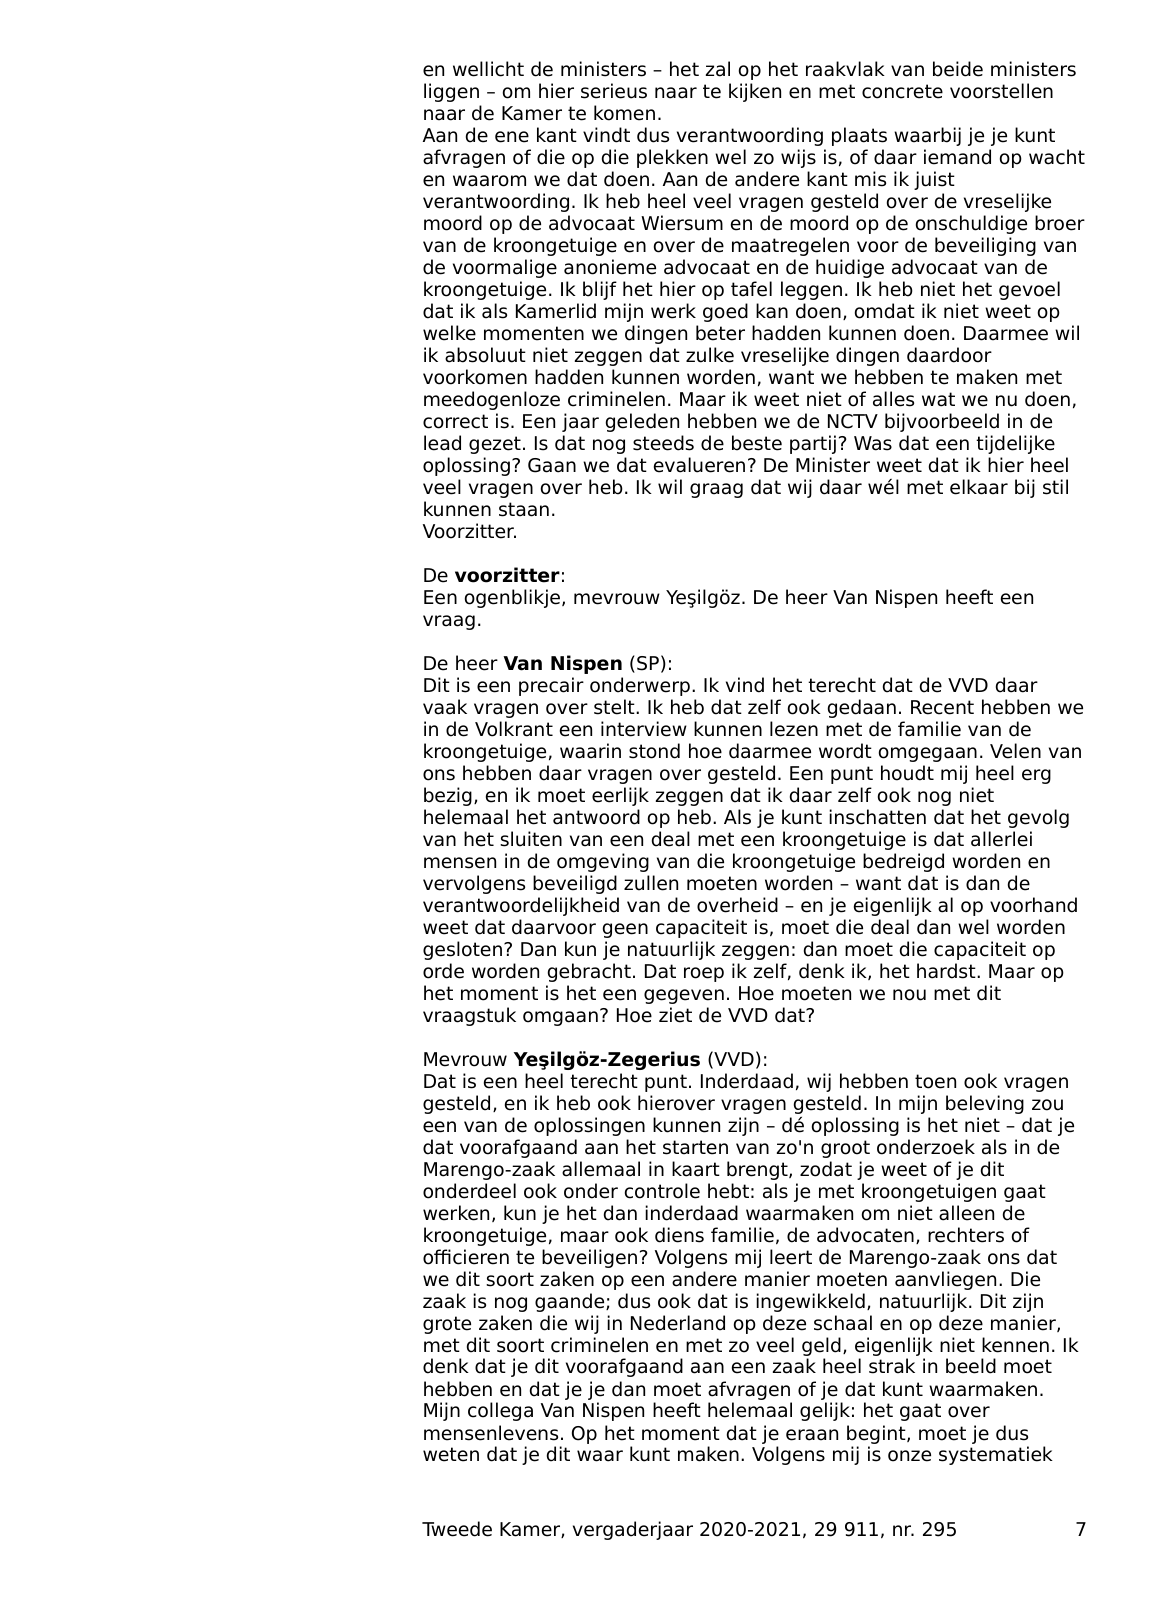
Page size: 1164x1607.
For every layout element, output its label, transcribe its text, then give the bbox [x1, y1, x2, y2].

text Een ogenblikje, mevrouw Yeşilgöz. De heer Van Nispen heeft een vraag. [422, 587, 1087, 631]
text Dit is een precair onderwerp. Ik vind het terecht dat de VVD daar vaak vragen over stelt. Ik heb dat zelf ook gedaan. Recent hebben we in de Volkrant een interview kunnen lezen met de familie van de kroongetuige, waarin stond hoe daarmee wordt omgegaan. Velen van ons hebben daar vragen over gesteld. Een punt houdt mij heel erg bezig, en ik moet eerlijk zeggen dat ik daar zelf ook nog niet helemaal het antwoord op heb. Als je kunt inschatten dat het gevolg van het sluiten van een deal met een kroongetuige is dat allerlei mensen in de omgeving van die kroongetuige bedreigd worden en vervolgens beveiligd zullen moeten worden – want dat is dan de verantwoordelijkheid van de overheid – en je eigenlijk al op voorhand weet dat daarvoor geen capaciteit is, moet die deal dan wel worden gesloten? Dan kun je natuurlijk zeggen: dan moet die capaciteit op orde worden gebracht. Dat roep ik zelf, denk ik, het hardst. Maar op het moment is het een gegeven. Hoe moeten we nou met dit vraagstuk omgaan? Hoe ziet de VVD dat? [422, 675, 1087, 1027]
text Mevrouw Yeşilgöz-Zegerius (VVD): [422, 1049, 1087, 1071]
text De heer Van Nispen (SP): [422, 653, 1087, 675]
text De voorzitter: [422, 565, 1087, 587]
text en wellicht de ministers – het zal op het raakvlak van beide ministers liggen – om hier serieus naar te kijken en met concrete voorstellen naar de Kamer te komen. [422, 59, 1087, 125]
text Voorzitter. [422, 521, 1087, 543]
text Aan de ene kant vindt dus verantwoording plaats waarbij je je kunt afvragen of die op die plekken wel zo wijs is, of daar iemand op wacht en waarom we dat doen. Aan de andere kant mis ik juist verantwoording. Ik heb heel veel vragen gesteld over de vreselijke moord op de advocaat Wiersum en de moord op de onschuldige broer van de kroongetuige en over de maatregelen voor de beveiliging van de voormalige anonieme advocaat en de huidige advocaat van de kroongetuige. Ik blijf het hier op tafel leggen. Ik heb niet het gevoel dat ik als Kamerlid mijn werk goed kan doen, omdat ik niet weet op welke momenten we dingen beter hadden kunnen doen. Daarmee wil ik absoluut niet zeggen dat zulke vreselijke dingen daardoor voorkomen hadden kunnen worden, want we hebben te maken met meedogenloze criminelen. Maar ik weet niet of alles wat we nu doen, correct is. Een jaar geleden hebben we de NCTV bijvoorbeeld in de lead gezet. Is dat nog steeds de beste partij? Was dat een tijdelijke oplossing? Gaan we dat evalueren? De Minister weet dat ik hier heel veel vragen over heb. Ik wil graag dat wij daar wél met elkaar bij stil kunnen staan. [422, 125, 1087, 521]
text Dat is een heel terecht punt. Inderdaad, wij hebben toen ook vragen gesteld, en ik heb ook hierover vragen gesteld. In mijn beleving zou een van de oplossingen kunnen zijn – dé oplossing is het niet – dat je dat voorafgaand aan het starten van zo'n groot onderzoek als in de Marengo-zaak allemaal in kaart brengt, zodat je weet of je dit onderdeel ook onder controle hebt: als je met kroongetuigen gaat werken, kun je het dan inderdaad waarmaken om niet alleen de kroongetuige, maar ook diens familie, de advocaten, rechters of officieren te beveiligen? Volgens mij leert de Marengo-zaak ons dat we dit soort zaken op een andere manier moeten aanvliegen. Die zaak is nog gaande; dus ook dat is ingewikkeld, natuurlijk. Dit zijn grote zaken die wij in Nederland op deze schaal en op deze manier, met dit soort criminelen en met zo veel geld, eigenlijk niet kennen. Ik denk dat je dit voorafgaand aan een zaak heel strak in beeld moet hebben en dat je je dan moet afvragen of je dat kunt waarmaken. Mijn collega Van Nispen heeft helemaal gelijk: het gaat over mensenlevens. Op het moment dat je eraan begint, moet je dus weten dat je dit waar kunt maken. Volgens mij is onze systematiek [422, 1071, 1087, 1466]
